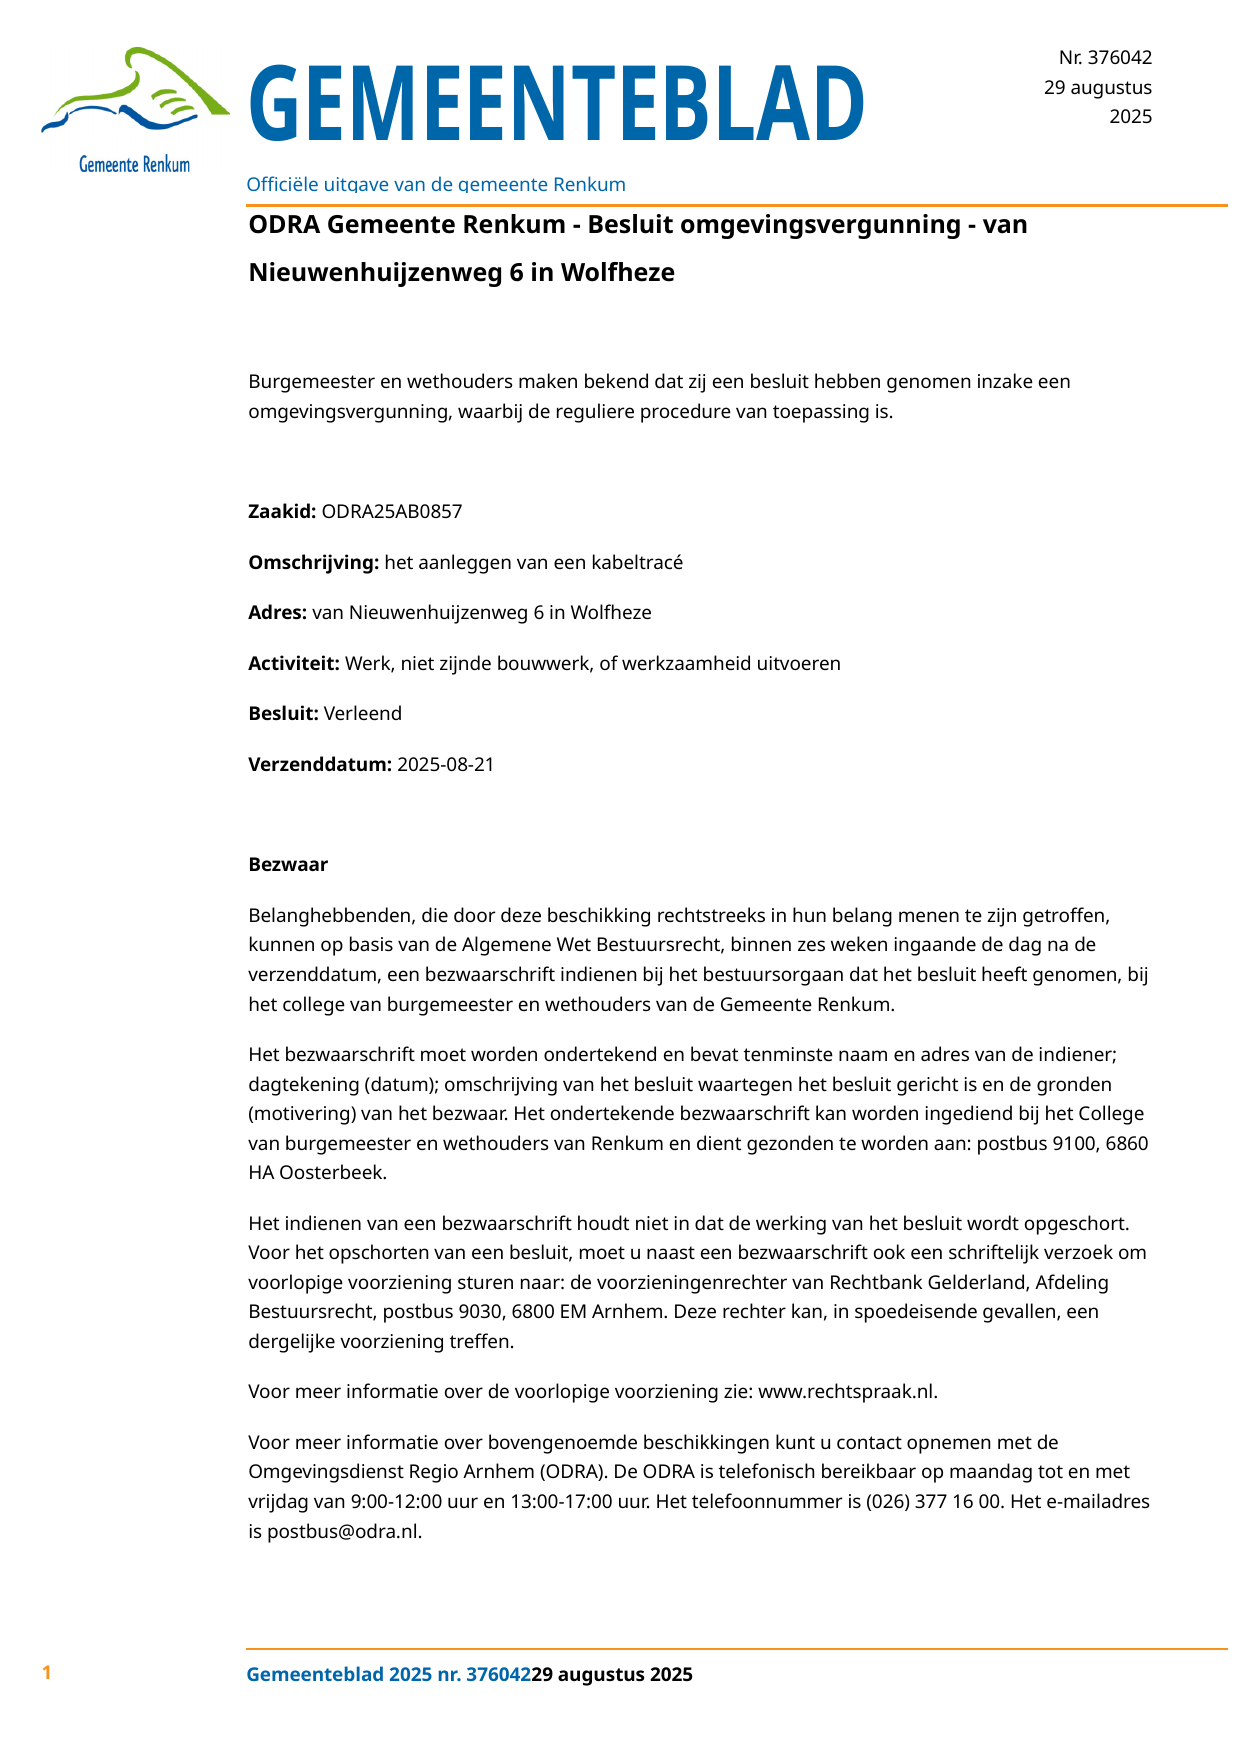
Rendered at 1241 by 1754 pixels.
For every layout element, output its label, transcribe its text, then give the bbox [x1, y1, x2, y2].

text Bezwaar [248, 852, 1152, 877]
text Belanghebbenden, die door deze beschikking rechtstreeks in hun belang menen te zijn getroffen, kunnen op basis van de Algemene Wet Bestuursrecht, binnen zes weken ingaande de dag na de verzenddatum, een bezwaarschrift indienen bij het bestuursorgaan dat het besluit heeft genomen, bij het college van burgemeester en wethouders van de Gemeente Renkum. [248, 902, 1152, 1017]
picture [41, 47, 231, 172]
text Voor meer informatie over bovengenoemde beschikkingen kunt u contact opnemen met de Omgevingsdienst Regio Arnhem (ODRA). De ODRA is telefonisch bereikbaar op maandag tot en met vrijdag van 9:00-12:00 uur en 13:00-17:00 uur. Het telefoonnummer is (026) 377 16 00. Het e-mailadres is postbus@odra.nl. [248, 1429, 1152, 1544]
text Besluit: Verleend [248, 700, 1152, 726]
text Adres: van Nieuwenhuijzenweg 6 in Wolfheze [248, 599, 1152, 625]
text Voor meer informatie over de voorlopige voorziening zie: www.rechtspraak.nl. [248, 1379, 1152, 1404]
text ODRA Gemeente Renkum - Besluit omgevingsvergunning - van Nieuwenhuijzenweg 6 in Wolfheze [248, 207, 1152, 288]
text Verzenddatum: 2025-08-21 [248, 751, 1152, 777]
text Activiteit: Werk, niet zijnde bouwwerk, of werkzaamheid uitvoeren [248, 650, 1152, 676]
text Burgemeester en wethouders maken bekend dat zij een besluit hebben genomen inzake een omgevingsvergunning, waarbij de reguliere procedure van toepassing is. [248, 368, 1152, 424]
text Het bezwaarschrift moet worden ondertekend en bevat tenminste naam en adres van de indiener; dagtekening (datum); omschrijving van het besluit waartegen het besluit gericht is en de gronden (motivering) van het bezwaar. Het ondertekende bezwaarschrift kan worden ingediend bij het College van burgemeester en wethouders van Renkum en dient gezonden te worden aan: postbus 9100, 6860 HA Oosterbeek. [248, 1041, 1152, 1185]
text Zaakid: ODRA25AB0857 [248, 499, 1152, 524]
text Omschrijving: het aanleggen van een kabeltracé [248, 549, 1152, 575]
text Het indienen van een bezwaarschrift houdt niet in dat de werking van het besluit wordt opgeschort. Voor het opschorten van een besluit, moet u naast een bezwaarschrift ook een schriftelijk verzoek om voorlopige voorziening sturen naar: de voorzieningenrechter van Rechtbank Gelderland, Afdeling Bestuursrecht, postbus 9030, 6800 EM Arnhem. Deze rechter kan, in spoedeisende gevallen, een dergelijke voorziening treffen. [248, 1210, 1152, 1354]
